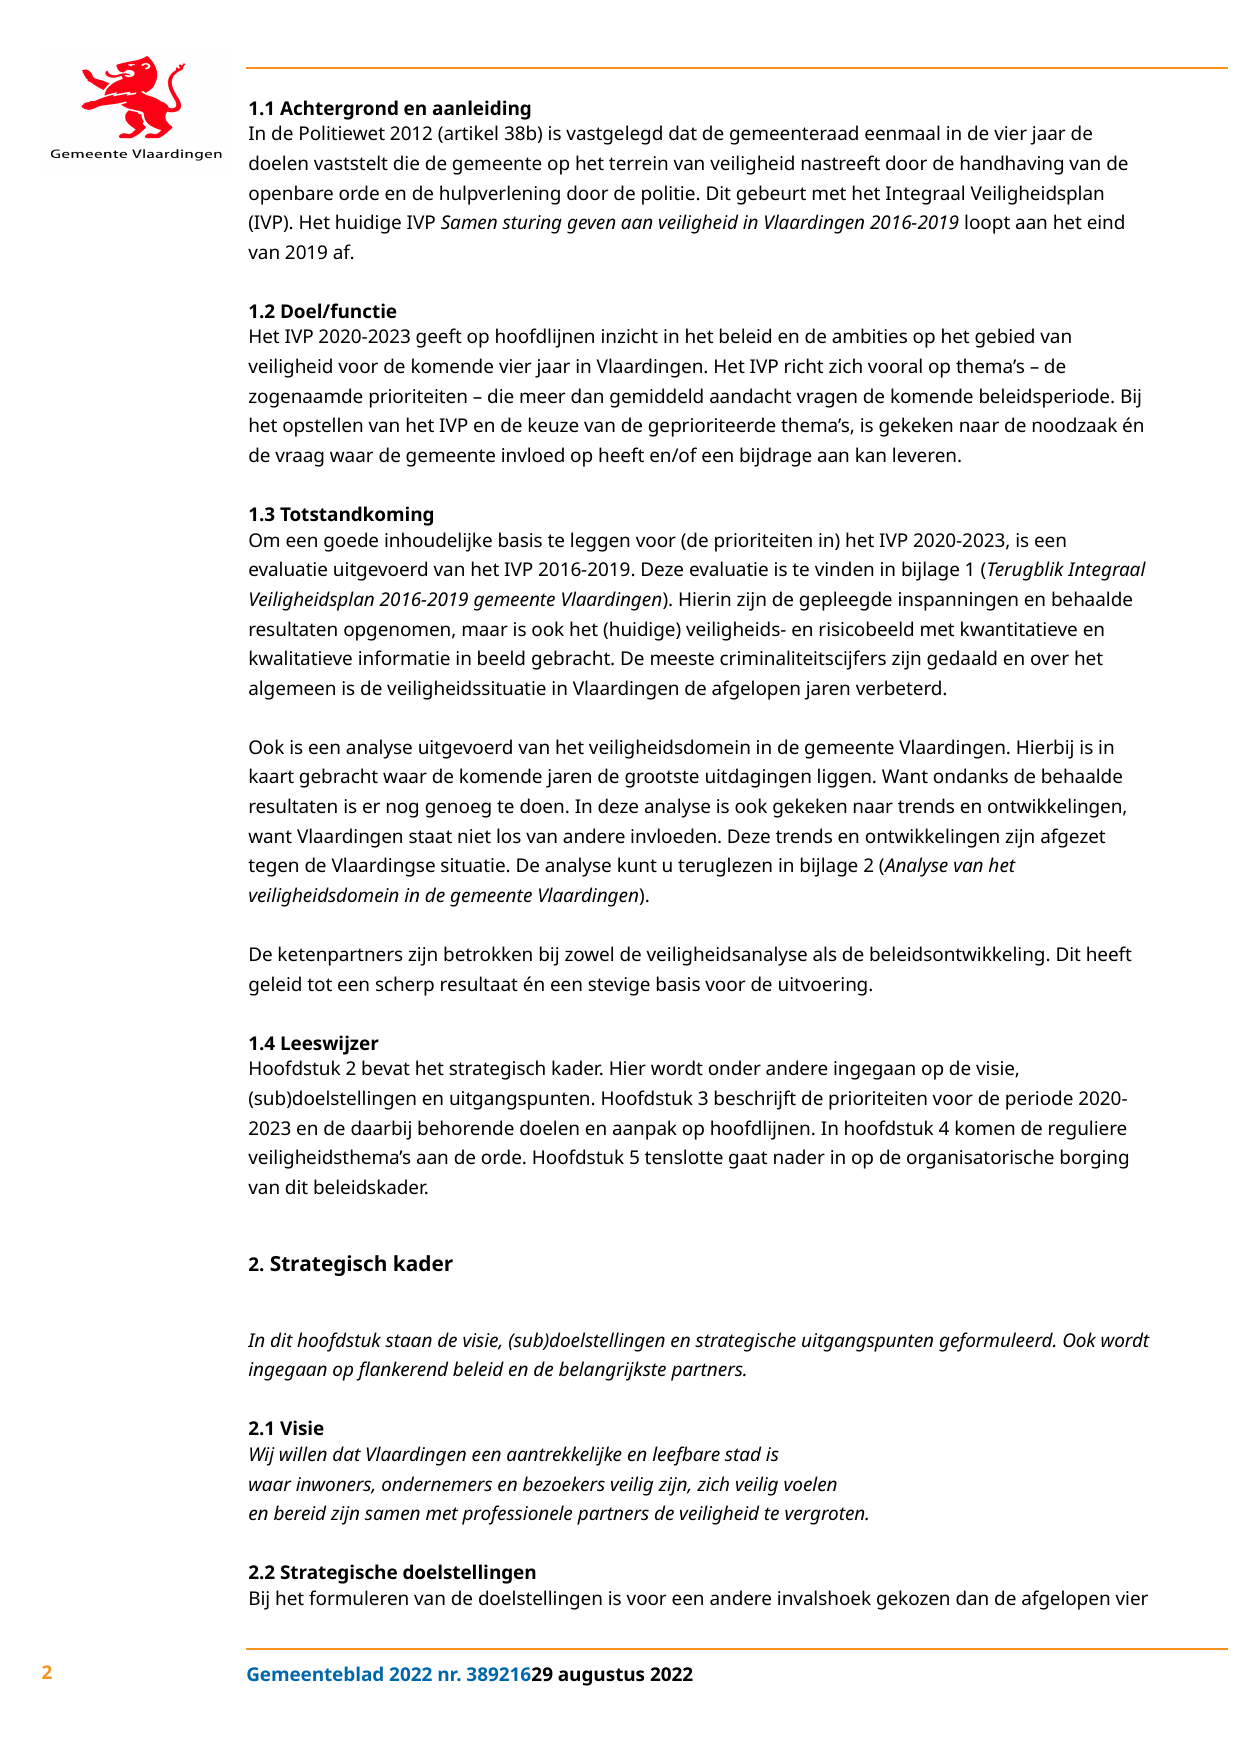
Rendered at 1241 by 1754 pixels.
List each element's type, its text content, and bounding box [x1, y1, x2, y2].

picture [41, 47, 231, 172]
text 1.2 Doel/functie [248, 298, 1152, 324]
text In de Politiewet 2012 (artikel 38b) is vastgelegd dat de gemeenteraad eenmaal in de vier jaar de doelen vaststelt die de gemeente op het terrein van veiligheid nastreeft door de handhaving van de openbare orde en de hulpverlening door de politie. Dit gebeurt met het Integraal Veiligheidsplan (IVP). Het huidige IVP Samen sturing geven aan veiligheid in Vlaardingen 2016-2019 loopt aan het eind van 2019 af. [248, 121, 1152, 264]
text De ketenpartners zijn betrokken bij zowel de veiligheidsanalyse als de beleidsontwikkeling. Dit heeft geleid tot een scherp resultaat én een stevige basis voor de uitvoering. [248, 941, 1152, 996]
text 1.1 Achtergrond en aanleiding [248, 95, 1152, 121]
table_header Wij willen dat Vlaardingen een aantrekkelijke en leefbare stad is waar inwoners, ondernemers en bezoekers veilig zijn, zich veilig voelen en bereid zijn samen met professionele partners de veiligheid te vergroten. [248, 1441, 1152, 1526]
text In dit hoofdstuk staan de visie, (sub)doelstellingen en strategische uitgangspunten geformuleerd. Ook wordt ingegaan op flankerend beleid en de belangrijkste partners. [248, 1327, 1152, 1382]
text 1.4 Leeswijzer [248, 1030, 1152, 1056]
text 2.2 Strategische doelstellingen [248, 1559, 1152, 1585]
text 2. Strategisch kader [248, 1249, 1152, 1278]
text Bij het formuleren van de doelstellingen is voor een andere invalshoek gekozen dan de afgelopen vier [248, 1585, 1152, 1611]
text Ook is een analyse uitgevoerd van het veiligheidsdomein in de gemeente Vlaardingen. Hierbij is in kaart gebracht waar de komende jaren de grootste uitdagingen liggen. Want ondanks de behaalde resultaten is er nog genoeg te doen. In deze analyse is ook gekeken naar trends en ontwikkelingen, want Vlaardingen staat niet los van andere invloeden. Deze trends en ontwikkelingen zijn afgezet tegen de Vlaardingse situatie. De analyse kunt u teruglezen in bijlage 2 (Analyse van het veiligheidsdomein in de gemeente Vlaardingen). [248, 734, 1152, 908]
text Om een goede inhoudelijke basis te leggen voor (de prioriteiten in) het IVP 2020-2023, is een evaluatie uitgevoerd van het IVP 2016-2019. Deze evaluatie is te vinden in bijlage 1 (Terugblik Integraal Veiligheidsplan 2016-2019 gemeente Vlaardingen). Hierin zijn de gepleegde inspanningen en behaalde resultaten opgenomen, maar is ook het (huidige) veiligheids- en risicobeeld met kwantitatieve en kwalitatieve informatie in beeld gebracht. De meeste criminaliteitscijfers zijn gedaald en over het algemeen is de veiligheidssituatie in Vlaardingen de afgelopen jaren verbeterd. [248, 527, 1152, 701]
text 2.1 Visie [248, 1416, 1152, 1441]
text 1.3 Totstandkoming [248, 501, 1152, 527]
text Hoofdstuk 2 bevat het strategisch kader. Hier wordt onder andere ingegaan op de visie, (sub)doelstellingen en uitgangspunten. Hoofdstuk 3 beschrijft de prioriteiten voor de periode 2020-2023 en de daarbij behorende doelen en aanpak op hoofdlijnen. In hoofdstuk 4 komen de reguliere veiligheidsthema’s aan de orde. Hoofdstuk 5 tenslotte gaat nader in op de organisatorische borging van dit beleidskader. [248, 1056, 1152, 1200]
text Het IVP 2020-2023 geeft op hoofdlijnen inzicht in het beleid en de ambities op het gebied van veiligheid voor de komende vier jaar in Vlaardingen. Het IVP richt zich vooral op thema’s – de zogenaamde prioriteiten – die meer dan gemiddeld aandacht vragen de komende beleidsperiode. Bij het opstellen van het IVP en de keuze van de geprioriteerde thema’s, is gekeken naar de noodzaak én de vraag waar de gemeente invloed op heeft en/of een bijdrage aan kan leveren. [248, 324, 1152, 468]
